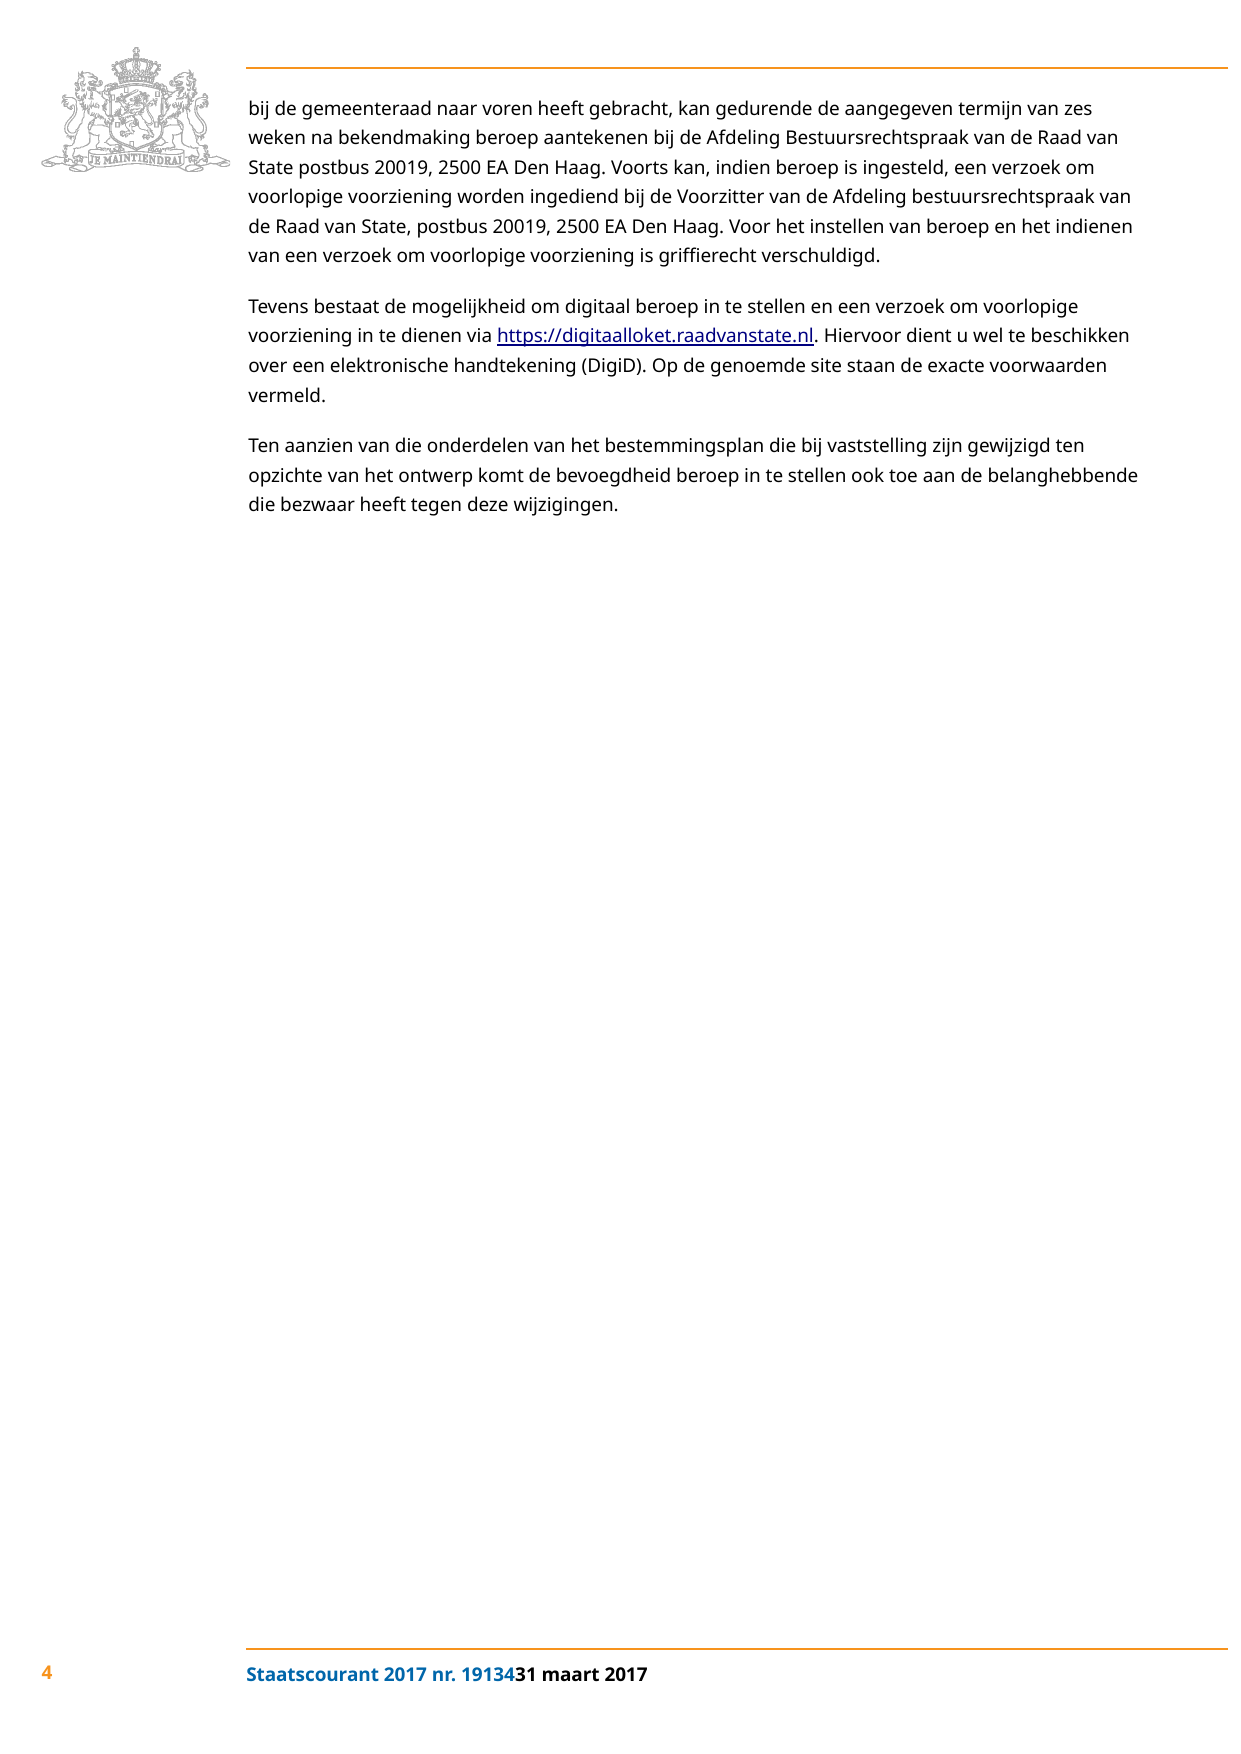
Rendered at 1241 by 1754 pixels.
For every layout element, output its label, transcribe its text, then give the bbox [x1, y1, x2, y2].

text Ten aanzien van die onderdelen van het bestemmingsplan die bij vaststelling zijn gewijzigd ten opzichte van het ontwerp komt de bevoegdheid beroep in te stellen ook toe aan de belanghebbende die bezwaar heeft tegen deze wijzigingen. [248, 432, 1152, 517]
text Tevens bestaat de mogelijkheid om digitaal beroep in te stellen en een verzoek om voorlopige voorziening in te dienen via https://digitaalloket.raadvanstate.nl. Hiervoor dient u wel te beschikken over een elektronische handtekening (DigiD). Op de genoemde site staan de exacte voorwaarden vermeld. [248, 293, 1152, 408]
picture [41, 47, 231, 172]
text bij de gemeenteraad naar voren heeft gebracht, kan gedurende de aangegeven termijn van zes weken na bekendmaking beroep aantekenen bij de Afdeling Bestuursrechtspraak van de Raad van State postbus 20019, 2500 EA Den Haag. Voorts kan, indien beroep is ingesteld, een verzoek om voorlopige voorziening worden ingediend bij de Voorzitter van de Afdeling bestuursrechtspraak van de Raad van State, postbus 20019, 2500 EA Den Haag. Voor het instellen van beroep en het indienen van een verzoek om voorlopige voorziening is griffierecht verschuldigd. [248, 95, 1152, 268]
